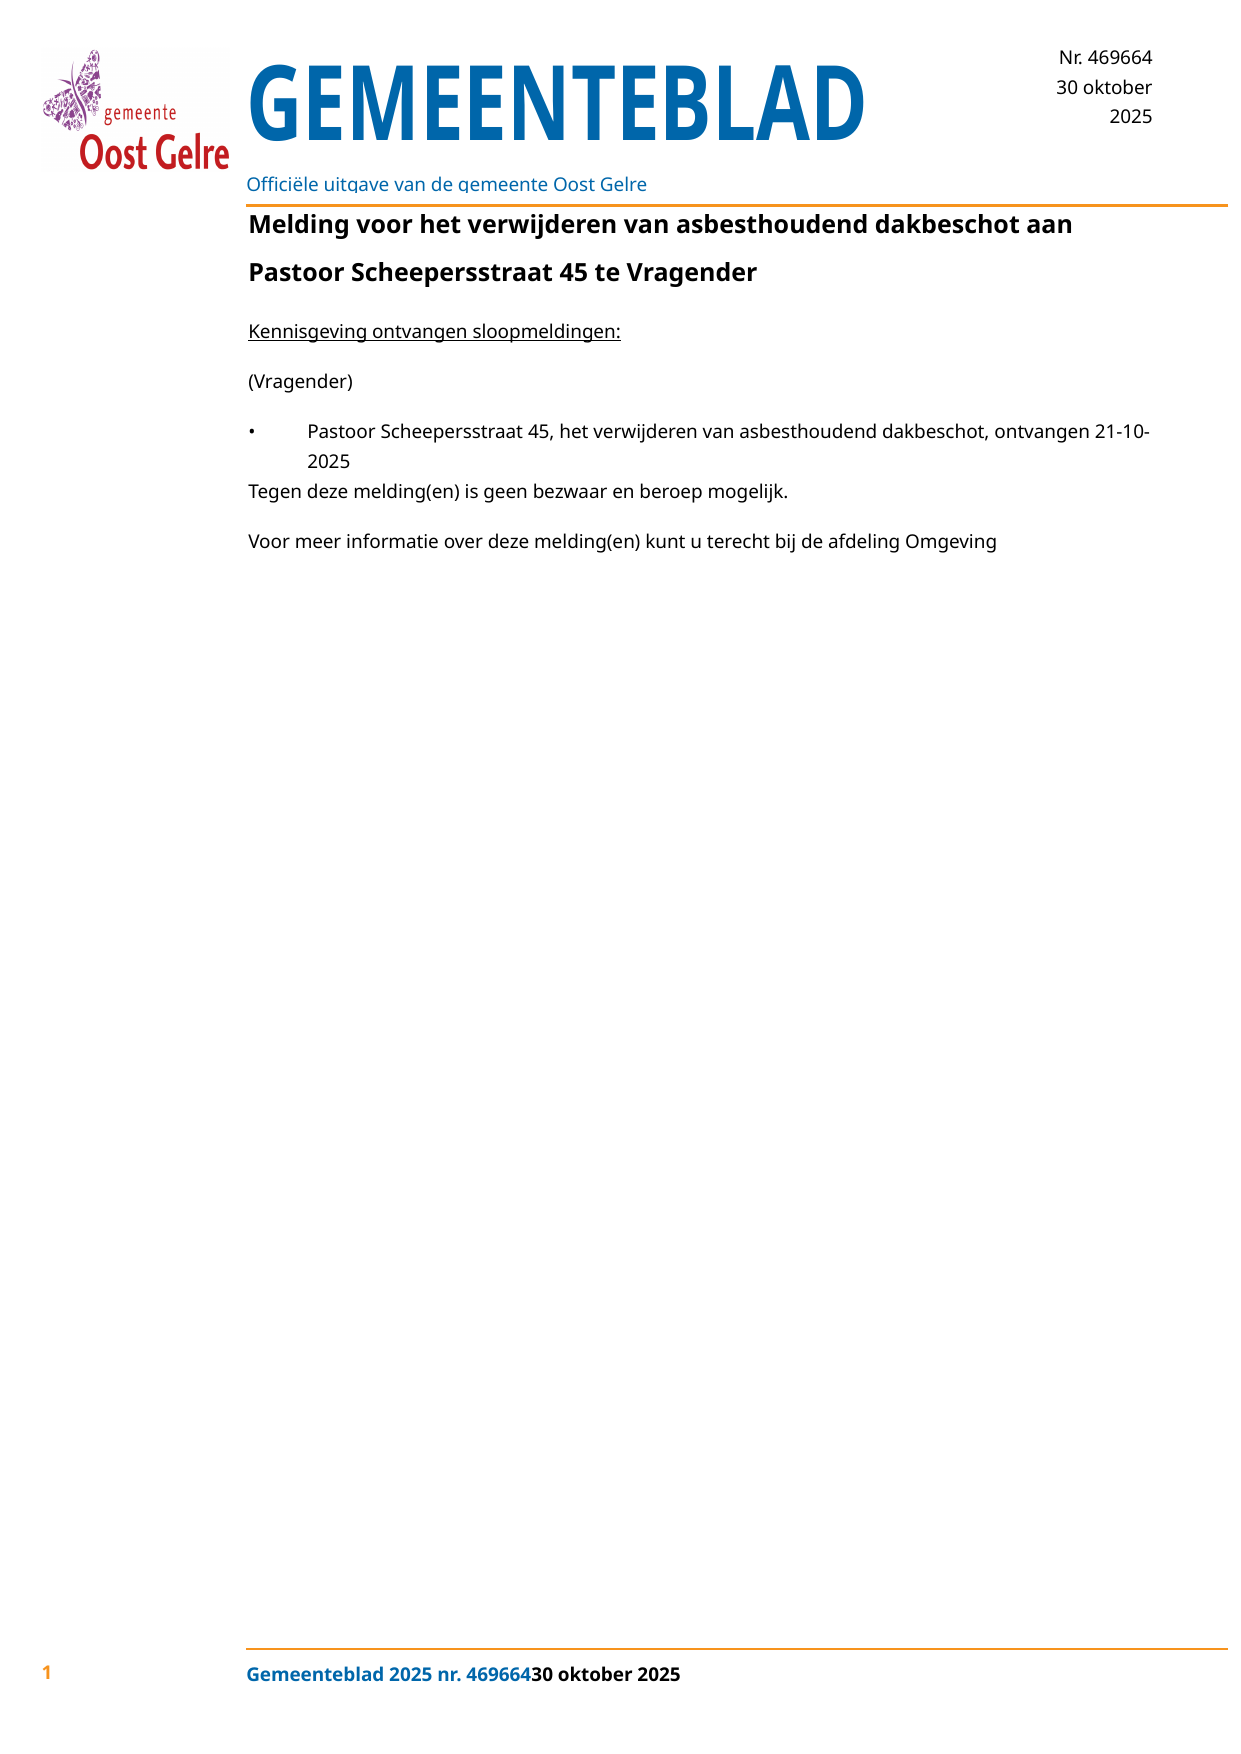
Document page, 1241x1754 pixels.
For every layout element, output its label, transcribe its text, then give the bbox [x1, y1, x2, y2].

text (Vragender) [248, 368, 1152, 394]
picture [41, 47, 231, 172]
text Melding voor het verwijderen van asbesthoudend dakbeschot aan Pastoor Scheepersstraat 45 te Vragender [248, 207, 1152, 288]
text Tegen deze melding(en) is geen bezwaar en beroep mogelijk. [248, 478, 1152, 504]
text Voor meer informatie over deze melding(en) kunt u terecht bij de afdeling Omgeving [248, 528, 1152, 554]
list Pastoor Scheepersstraat 45, het verwijderen van asbesthoudend dakbeschot, ontvangen 21-10-2025 [248, 419, 1152, 474]
text Kennisgeving ontvangen sloopmeldingen: [248, 318, 1152, 344]
